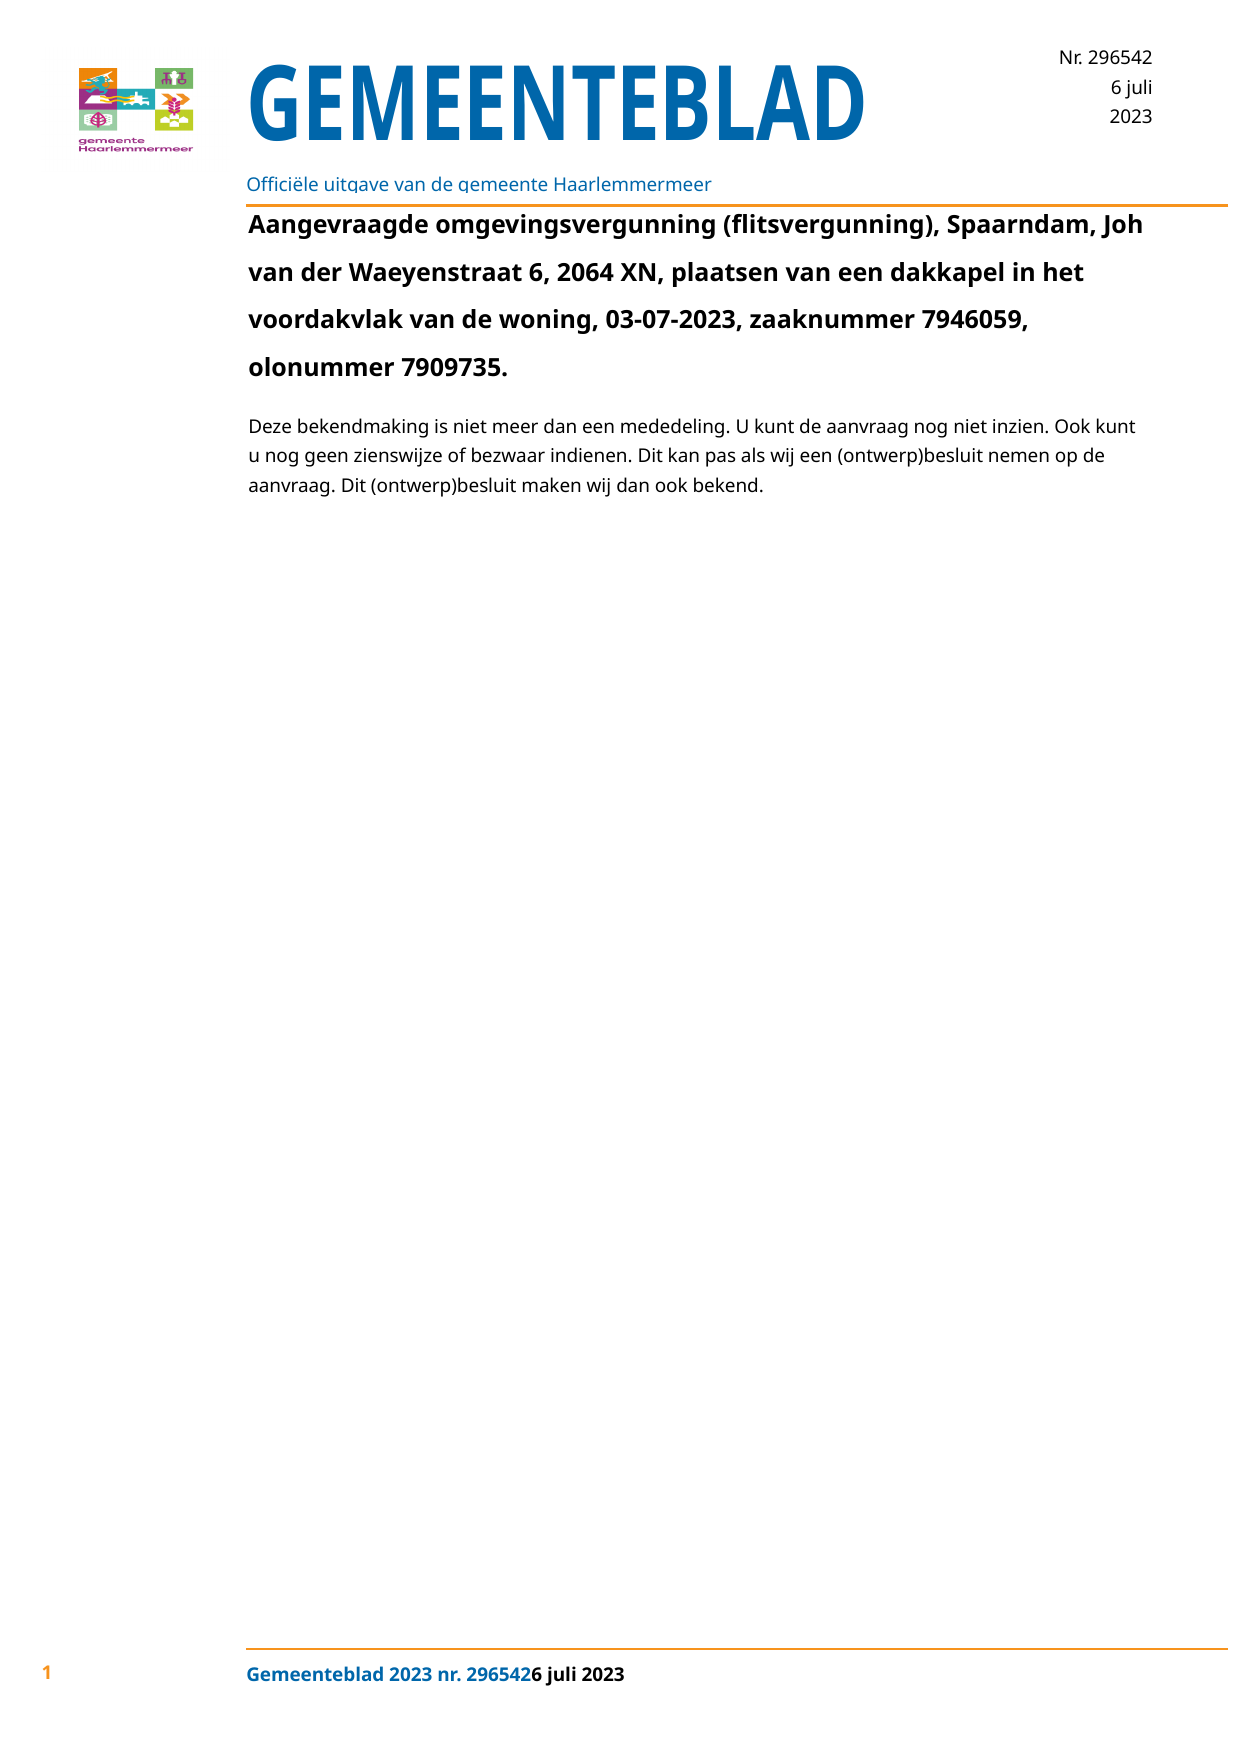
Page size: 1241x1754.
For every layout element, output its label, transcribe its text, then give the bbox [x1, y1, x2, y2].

text Aangevraagde omgevingsvergunning (flitsvergunning), Spaarndam, Joh van der Waeyenstraat 6, 2064 XN, plaatsen van een dakkapel in het voordakvlak van de woning, 03-07-2023, zaaknummer 7946059, olonummer 7909735. [248, 207, 1152, 384]
picture [41, 47, 231, 172]
text Deze bekendmaking is niet meer dan een mededeling. U kunt de aanvraag nog niet inzien. Ook kunt u nog geen zienswijze of bezwaar indienen. Dit kan pas als wij een (ontwerp)besluit nemen op de aanvraag. Dit (ontwerp)besluit maken wij dan ook bekend. [248, 413, 1152, 498]
